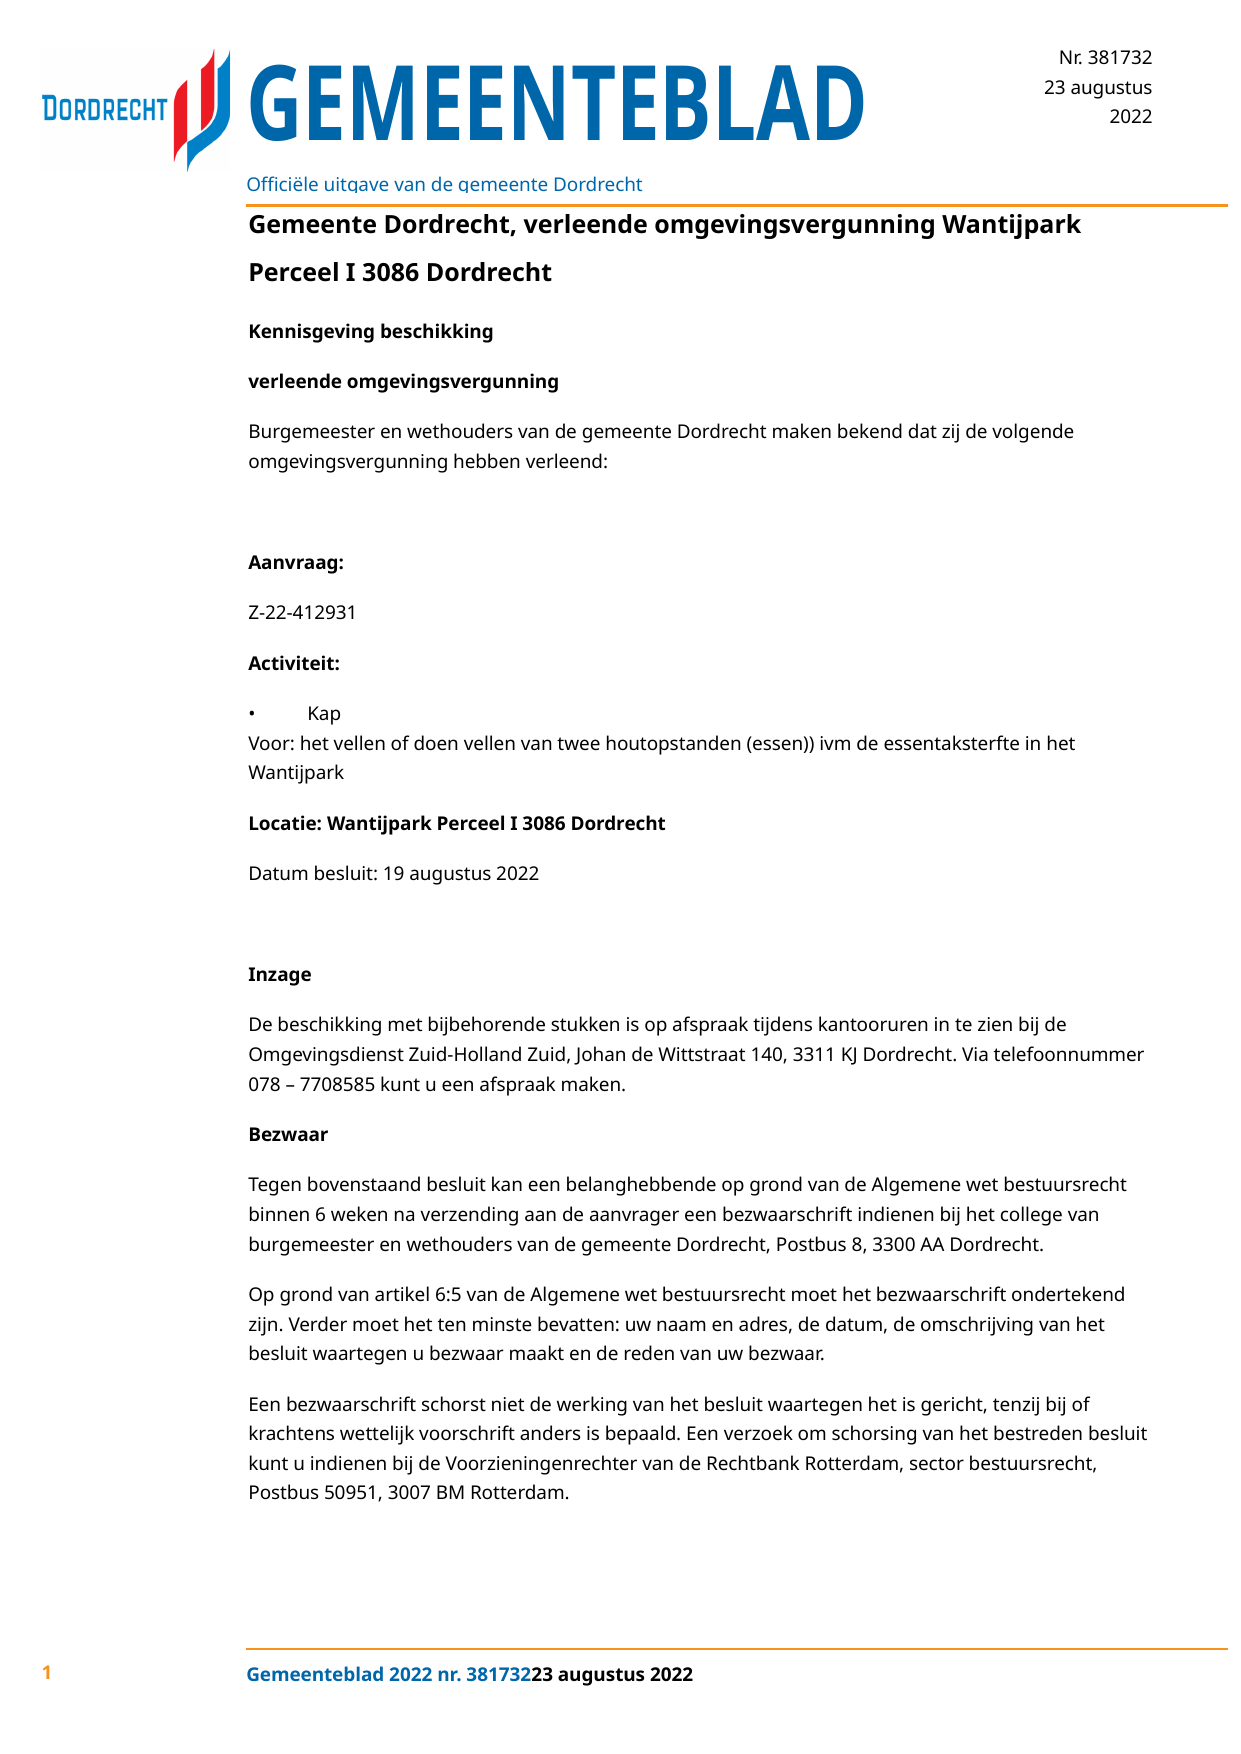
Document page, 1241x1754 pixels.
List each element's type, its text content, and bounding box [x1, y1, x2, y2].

text Activiteit: [248, 650, 1152, 676]
text De beschikking met bijbehorende stukken is op afspraak tijdens kantooruren in te zien bij de Omgevingsdienst Zuid-Holland Zuid, Johan de Wittstraat 140, 3311 KJ Dordrecht. Via telefoonnummer 078 – 7708585 kunt u een afspraak maken. [248, 1012, 1152, 1097]
picture [41, 47, 231, 172]
text verleende omgevingsvergunning [248, 368, 1152, 394]
text Voor: het vellen of doen vellen van twee houtopstanden (essen)) ivm de essentaksterfte in het Wantijpark [248, 730, 1152, 785]
text Burgemeester en wethouders van de gemeente Dordrecht maken bekend dat zij de volgende omgevingsvergunning hebben verleend: [248, 419, 1152, 474]
text Een bezwaarschrift schorst niet de werking van het besluit waartegen het is gericht, tenzij bij of krachtens wettelijk voorschrift anders is bepaald. Een verzoek om schorsing van het bestreden besluit kunt u indienen bij de Voorzieningenrechter van de Rechtbank Rotterdam, sector bestuursrecht, Postbus 50951, 3007 BM Rotterdam. [248, 1391, 1152, 1505]
text Gemeente Dordrecht, verleende omgevingsvergunning Wantijpark Perceel I 3086 Dordrecht [248, 207, 1152, 288]
text Kennisgeving beschikking [248, 318, 1152, 344]
text Op grond van artikel 6:5 van de Algemene wet bestuursrecht moet het bezwaarschrift ondertekend zijn. Verder moet het ten minste bevatten: uw naam en adres, de datum, de omschrijving van het besluit waartegen u bezwaar maakt en de reden van uw bezwaar. [248, 1281, 1152, 1366]
text Z-22-412931 [248, 599, 1152, 625]
list Kap [248, 700, 1152, 726]
text Inzage [248, 961, 1152, 987]
text Aanvraag: [248, 549, 1152, 575]
text Bezwaar [248, 1121, 1152, 1147]
text Datum besluit: 19 augustus 2022 [248, 860, 1152, 886]
text Locatie: Wantijpark Perceel I 3086 Dordrecht [248, 810, 1152, 836]
text Tegen bovenstaand besluit kan een belanghebbende op grond van de Algemene wet bestuursrecht binnen 6 weken na verzending aan de aanvrager een bezwaarschrift indienen bij het college van burgemeester en wethouders van de gemeente Dordrecht, Postbus 8, 3300 AA Dordrecht. [248, 1172, 1152, 1257]
